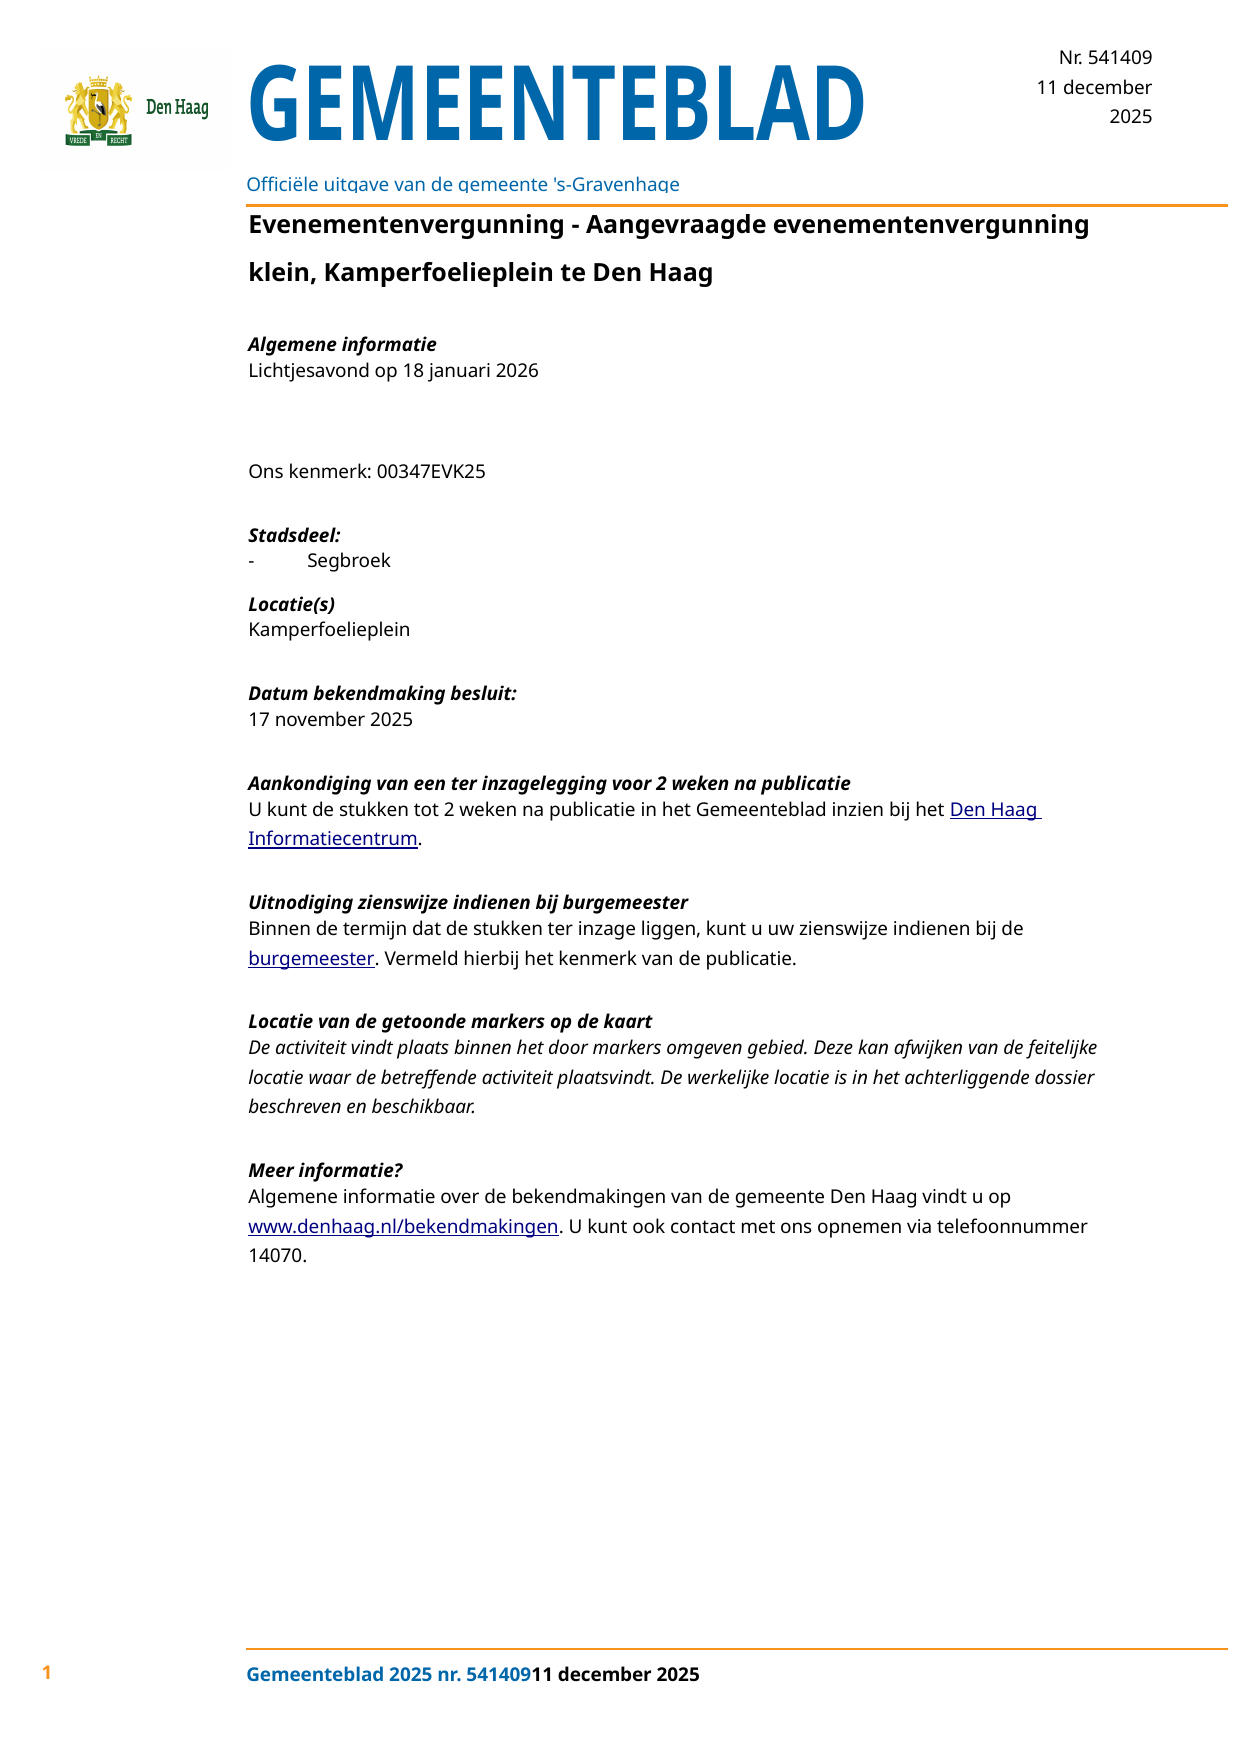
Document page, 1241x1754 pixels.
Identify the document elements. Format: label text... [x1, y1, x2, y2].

list Segbroek [248, 548, 1152, 573]
text Evenementenvergunning - Aangevraagde evenementenvergunning klein, Kamperfoelieplein te Den Haag [248, 207, 1152, 288]
text Algemene informatie [248, 331, 1152, 357]
text Lichtjesavond op 18 januari 2026 [248, 357, 1152, 383]
text 17 november 2025 [248, 706, 1152, 732]
text Locatie van de getoonde markers op de kaart [248, 1009, 1152, 1034]
text De activiteit vindt plaats binnen het door markers omgeven gebied. Deze kan afwijken van de feitelijke locatie waar de betreffende activiteit plaatsvindt. De werkelijke locatie is in het achterliggende dossier beschreven en beschikbaar. [248, 1034, 1152, 1119]
text Uitnodiging zienswijze indienen bij burgemeester [248, 889, 1152, 915]
picture [41, 47, 231, 172]
text Algemene informatie over de bekendmakingen van de gemeente Den Haag vindt u op www.denhaag.nl/bekendmakingen. U kunt ook contact met ons opnemen via telefoonnummer 14070. [248, 1183, 1152, 1268]
text U kunt de stukken tot 2 weken na publicatie in het Gemeenteblad inzien bij het Den Haag Informatiecentrum. [248, 796, 1152, 851]
text Meer informatie? [248, 1158, 1152, 1183]
text Kamperfoelieplein [248, 617, 1152, 642]
text Binnen de termijn dat de stukken ter inzage liggen, kunt u uw zienswijze indienen bij de burgemeester. Vermeld hierbij het kenmerk van de publicatie. [248, 915, 1152, 971]
text Locatie(s) [248, 591, 1152, 617]
text Ons kenmerk: 00347EVK25 [248, 458, 1152, 484]
text Stadsdeel: [248, 522, 1152, 548]
text Aankondiging van een ter inzagelegging voor 2 weken na publicatie [248, 770, 1152, 796]
text Datum bekendmaking besluit: [248, 681, 1152, 706]
